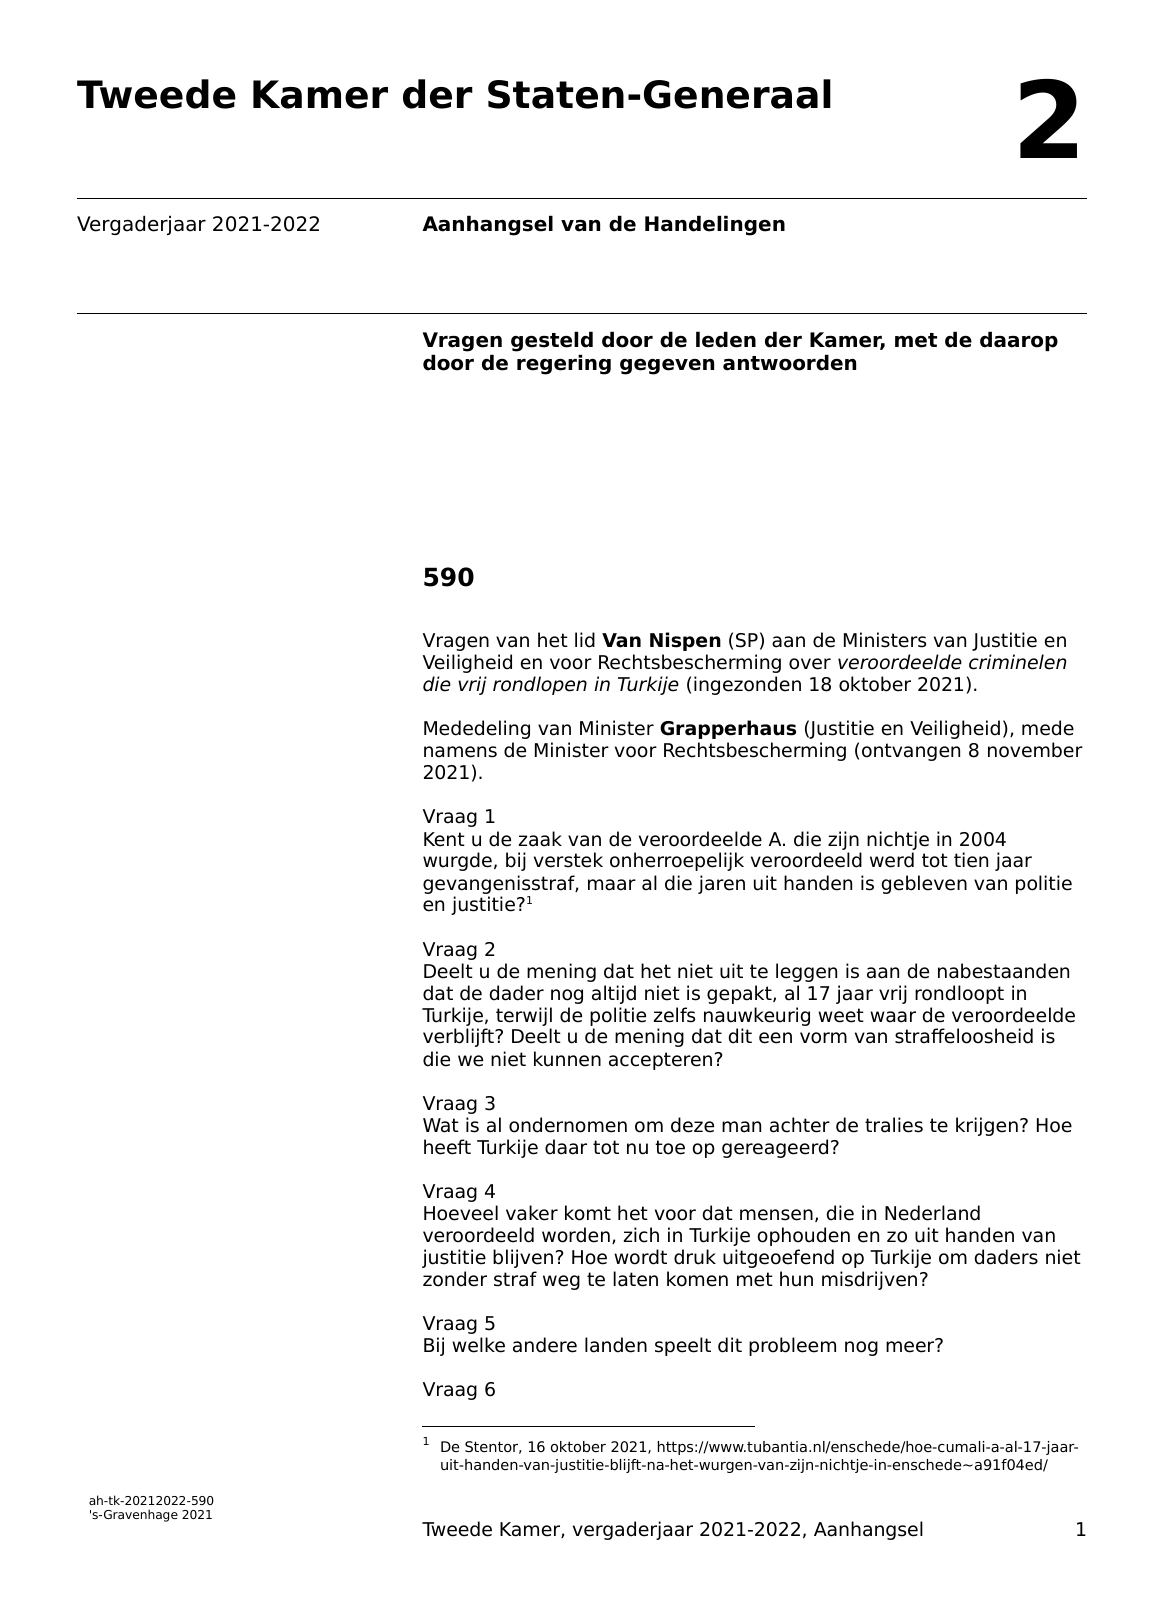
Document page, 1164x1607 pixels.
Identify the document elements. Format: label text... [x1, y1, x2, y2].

text Bij welke andere landen speelt dit probleem nog meer? [422, 1335, 1087, 1357]
table_cell Aanhangsel van de Handelingen [422, 199, 1087, 313]
text Hoeveel vaker komt het voor dat mensen, die in Nederland veroordeeld worden, zich in Turkije ophouden en zo uit handen van justitie blijven? Hoe wordt druk uitgeoefend op Turkije om daders niet zonder straf weg te laten komen met hun misdrijven? [422, 1203, 1087, 1291]
text 590 [422, 563, 1087, 592]
text Vraag 6 [422, 1379, 1087, 1401]
text Vraag 5 [422, 1313, 1087, 1335]
text Wat is al ondernomen om deze man achter de tralies te krijgen? Hoe heeft Turkije daar tot nu toe op gereageerd? [422, 1114, 1087, 1158]
text Mededeling van Minister Grapperhaus (Justitie en Veiligheid), mede namens de Minister voor Rechtsbescherming (ontvangen 8 november 2021). [422, 718, 1087, 784]
text Vraag 3 [422, 1093, 1087, 1114]
text 's-Gravenhage 2021 [88, 1508, 323, 1522]
text Deelt u de mening dat het niet uit te leggen is aan de nabestaanden dat de dader nog altijd niet is gepakt, al 17 jaar vrij rondloopt in Turkije, terwijl de politie zelfs nauwkeurig weet waar de veroordeelde verblijft? Deelt u de mening dat dit een vorm van straffeloosheid is die we niet kunnen accepteren? [422, 961, 1087, 1070]
table_header Tweede Kamer der Staten-Generaal [77, 59, 886, 198]
text Vraag 4 [422, 1181, 1087, 1203]
table_cell [77, 314, 422, 375]
text De Stentor, 16 oktober 2021, https://www.tubantia.nl/enschede/hoe-cumali-a-al-17-jaar-uit-handen-van-justitie-blijft-na-het-wurgen-van-zijn-nichtje-in-enschede~a91f04ed/ [422, 1435, 1087, 1474]
text Vraag 2 [422, 938, 1087, 961]
table_cell Vragen gesteld door de leden der Kamer, met de daarop door de regering gegeven antwoorden [422, 314, 1087, 375]
text Vragen van het lid Van Nispen (SP) aan de Ministers van Justitie en Veiligheid en voor Rechtsbescherming over veroordeelde criminelen die vrij rondlopen in Turkije (ingezonden 18 oktober 2021). [422, 630, 1087, 696]
table_cell Vergaderjaar 2021-2022 [77, 199, 422, 313]
text Vraag 1 [422, 806, 1087, 828]
text ah-tk-20212022-590 [88, 1494, 323, 1508]
table_header 2 [886, 59, 1087, 198]
text Kent u de zaak van de veroordeelde A. die zijn nichtje in 2004 wurgde, bij verstek onherroepelijk veroordeeld werd tot tien jaar gevangenisstraf, maar al die jaren uit handen is gebleven van politie en justitie? [422, 828, 1087, 916]
